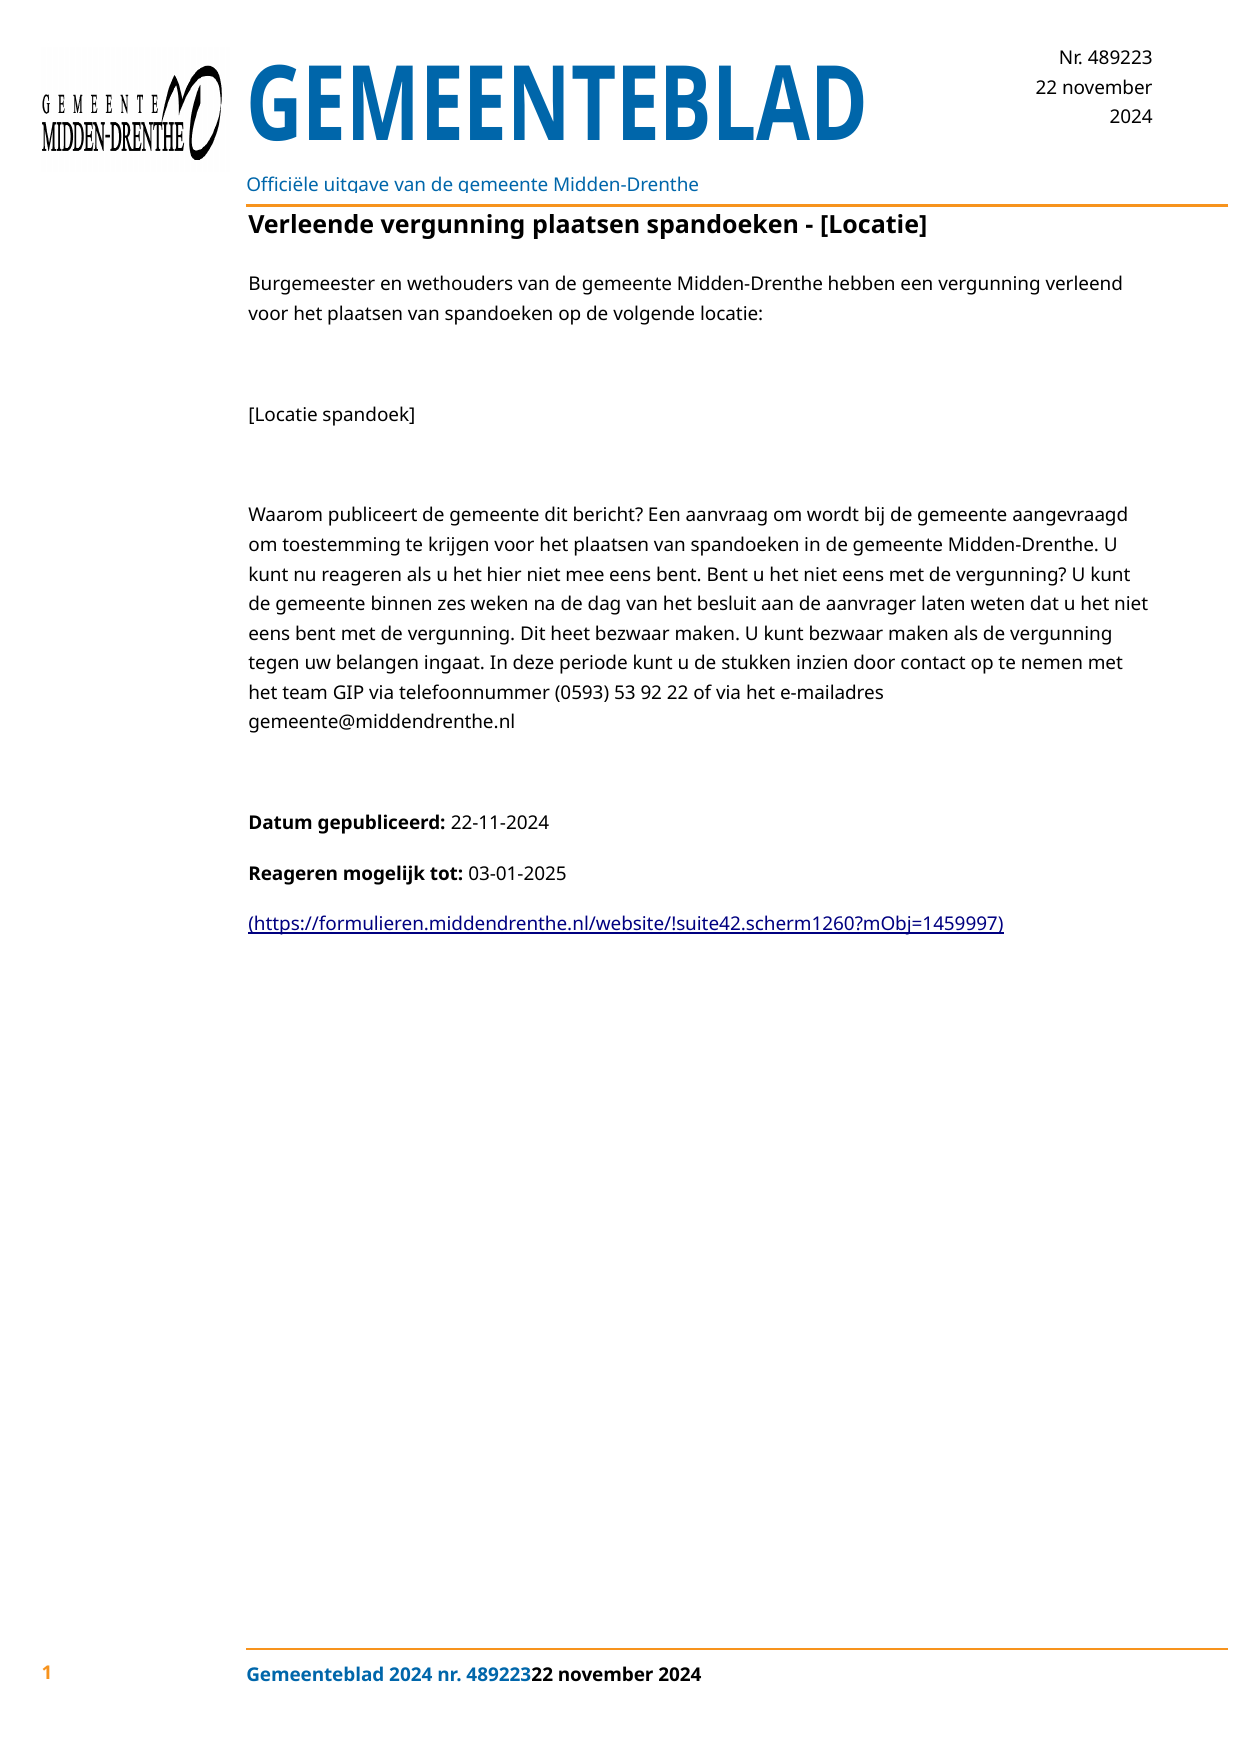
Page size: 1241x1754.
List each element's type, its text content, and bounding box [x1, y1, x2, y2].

text Verleende vergunning plaatsen spandoeken - [Locatie] [248, 207, 1152, 241]
text Datum gepubliceerd: 22-11-2024 [248, 809, 1152, 835]
text Reageren mogelijk tot: 03-01-2025 [248, 860, 1152, 886]
text Burgemeester en wethouders van de gemeente Midden-Drenthe hebben een vergunning verleend voor het plaatsen van spandoeken op de volgende locatie: [248, 270, 1152, 326]
text [Locatie spandoek] [248, 401, 1152, 426]
text (https://formulieren.middendrenthe.nl/website/!suite42.scherm1260?mObj=1459997) [248, 910, 1152, 936]
text Waarom publiceert de gemeente dit bericht? Een aanvraag om wordt bij de gemeente aangevraagd om toestemming te krijgen voor het plaatsen van spandoeken in de gemeente Midden-Drenthe. U kunt nu reageren als u het hier niet mee eens bent. Bent u het niet eens met de vergunning? U kunt de gemeente binnen zes weken na de dag van het besluit aan de aanvrager laten weten dat u het niet eens bent met de vergunning. Dit heet bezwaar maken. U kunt bezwaar maken als de vergunning tegen uw belangen ingaat. In deze periode kunt u de stukken inzien door contact op te nemen met het team GIP via telefoonnummer (0593) 53 92 22 of via het e-mailadres gemeente@middendrenthe.nl [248, 502, 1152, 734]
picture [41, 47, 231, 172]
